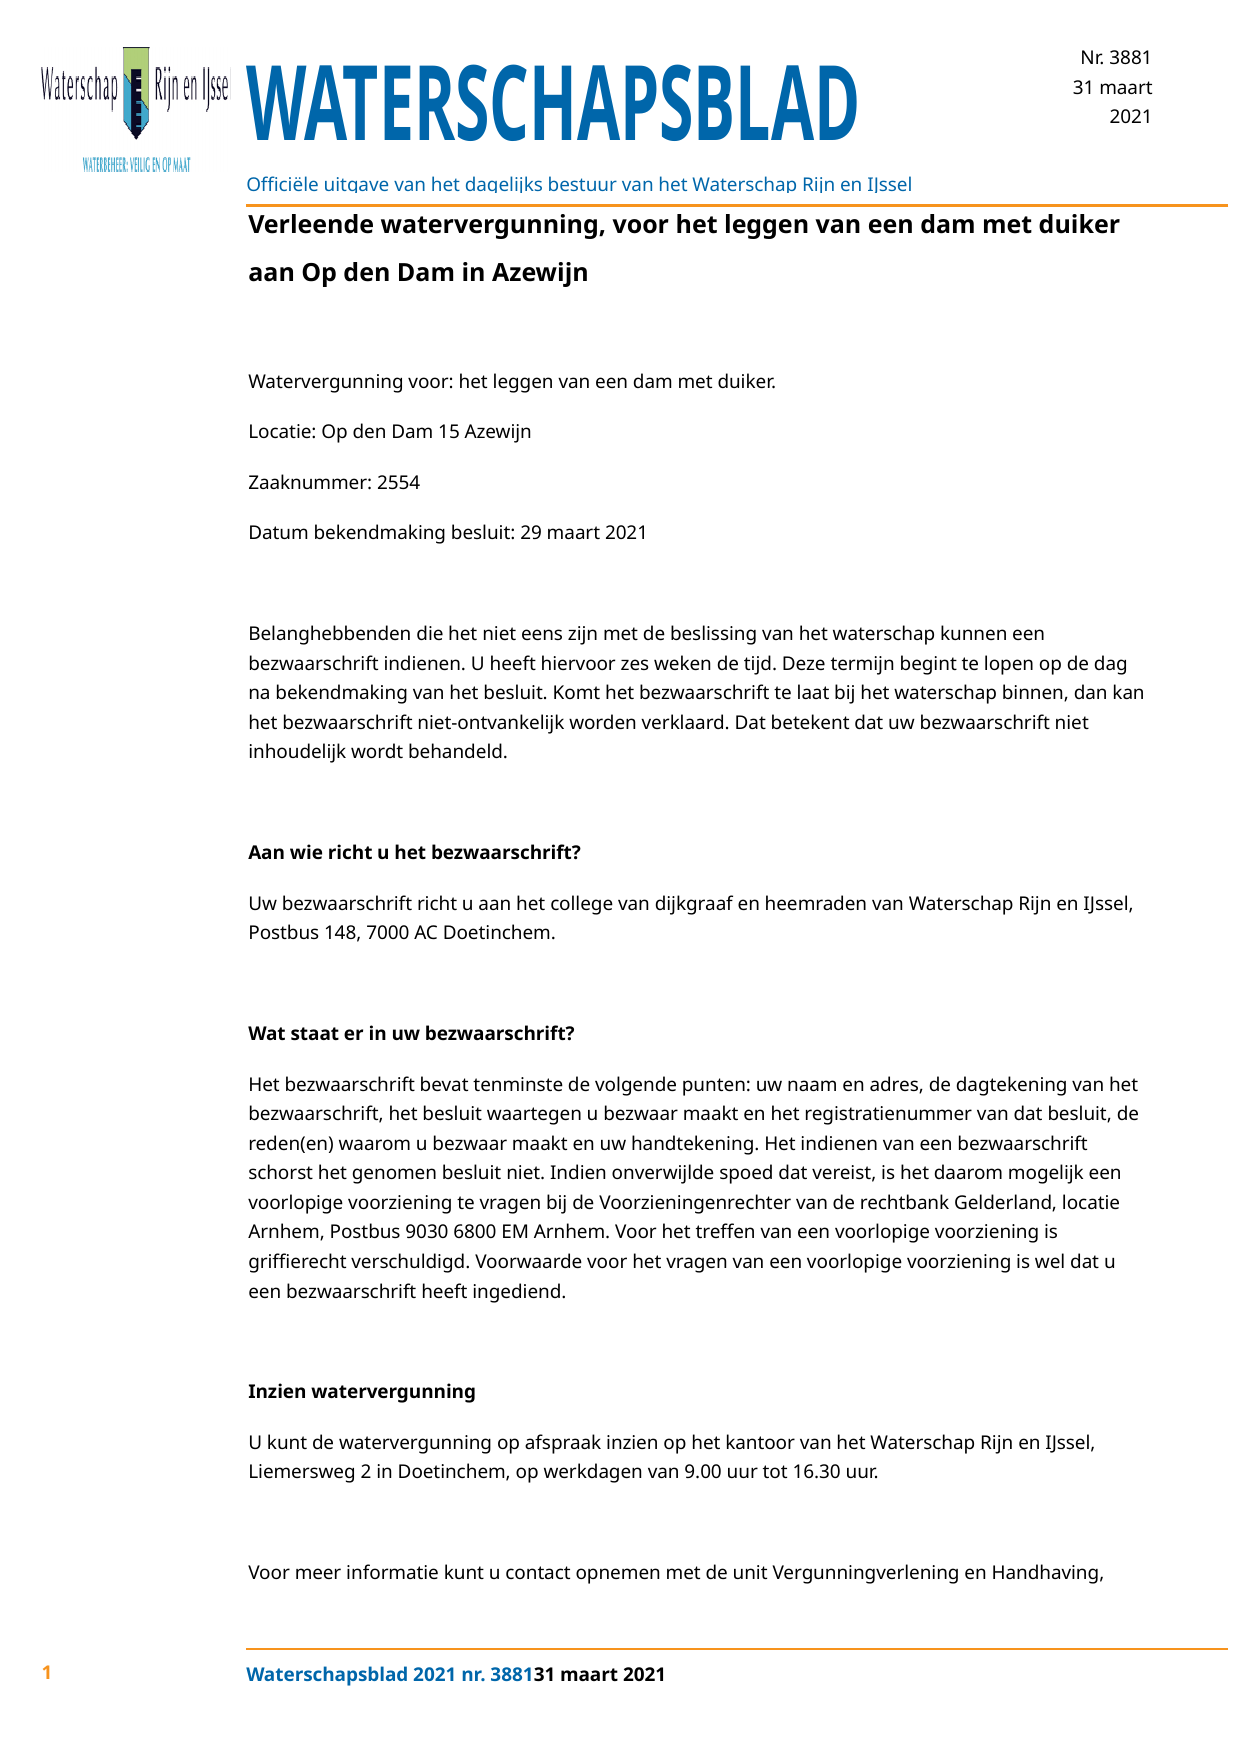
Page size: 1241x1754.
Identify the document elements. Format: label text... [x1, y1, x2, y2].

text Aan wie richt u het bezwaarschrift? [248, 839, 1152, 865]
text Zaaknummer: 2554 [248, 469, 1152, 495]
text Watervergunning voor: het leggen van een dam met duiker. [248, 368, 1152, 394]
text Inzien watervergunning [248, 1379, 1152, 1404]
text U kunt de watervergunning op afspraak inzien op het kantoor van het Waterschap Rijn en IJssel, Liemersweg 2 in Doetinchem, op werkdagen van 9.00 uur tot 16.30 uur. [248, 1429, 1152, 1484]
text Locatie: Op den Dam 15 Azewijn [248, 419, 1152, 444]
text Verleende watervergunning, voor het leggen van een dam met duiker aan Op den Dam in Azewijn [248, 207, 1152, 288]
text Uw bezwaarschrift richt u aan het college van dijkgraaf en heemraden van Waterschap Rijn en IJssel, Postbus 148, 7000 AC Doetinchem. [248, 890, 1152, 945]
text Het bezwaarschrift bevat tenminste de volgende punten: uw naam en adres, de dagtekening van het bezwaarschrift, het besluit waartegen u bezwaar maakt en het registratienummer van dat besluit, de reden(en) waarom u bezwaar maakt en uw handtekening. Het indienen van een bezwaarschrift schorst het genomen besluit niet. Indien onverwijlde spoed dat vereist, is het daarom mogelijk een voorlopige voorziening te vragen bij de Voorzieningenrechter van de rechtbank Gelderland, locatie Arnhem, Postbus 9030 6800 EM Arnhem. Voor het treffen van een voorlopige voorziening is griffierecht verschuldigd. Voorwaarde voor het vragen van een voorlopige voorziening is wel dat u een bezwaarschrift heeft ingediend. [248, 1071, 1152, 1304]
text Belanghebbenden die het niet eens zijn met de beslissing van het waterschap kunnen een bezwaarschrift indienen. U heeft hiervoor zes weken de tijd. Deze termijn begint te lopen op de dag na bekendmaking van het besluit. Komt het bezwaarschrift te laat bij het waterschap binnen, dan kan het bezwaarschrift niet-ontvankelijk worden verklaard. Dat betekent dat uw bezwaarschrift niet inhoudelijk wordt behandeld. [248, 620, 1152, 764]
text Wat staat er in uw bezwaarschrift? [248, 1020, 1152, 1046]
text Voor meer informatie kunt u contact opnemen met de unit Vergunningverlening en Handhaving, [248, 1559, 1152, 1585]
picture [41, 47, 231, 172]
text Datum bekendmaking besluit: 29 maart 2021 [248, 519, 1152, 545]
